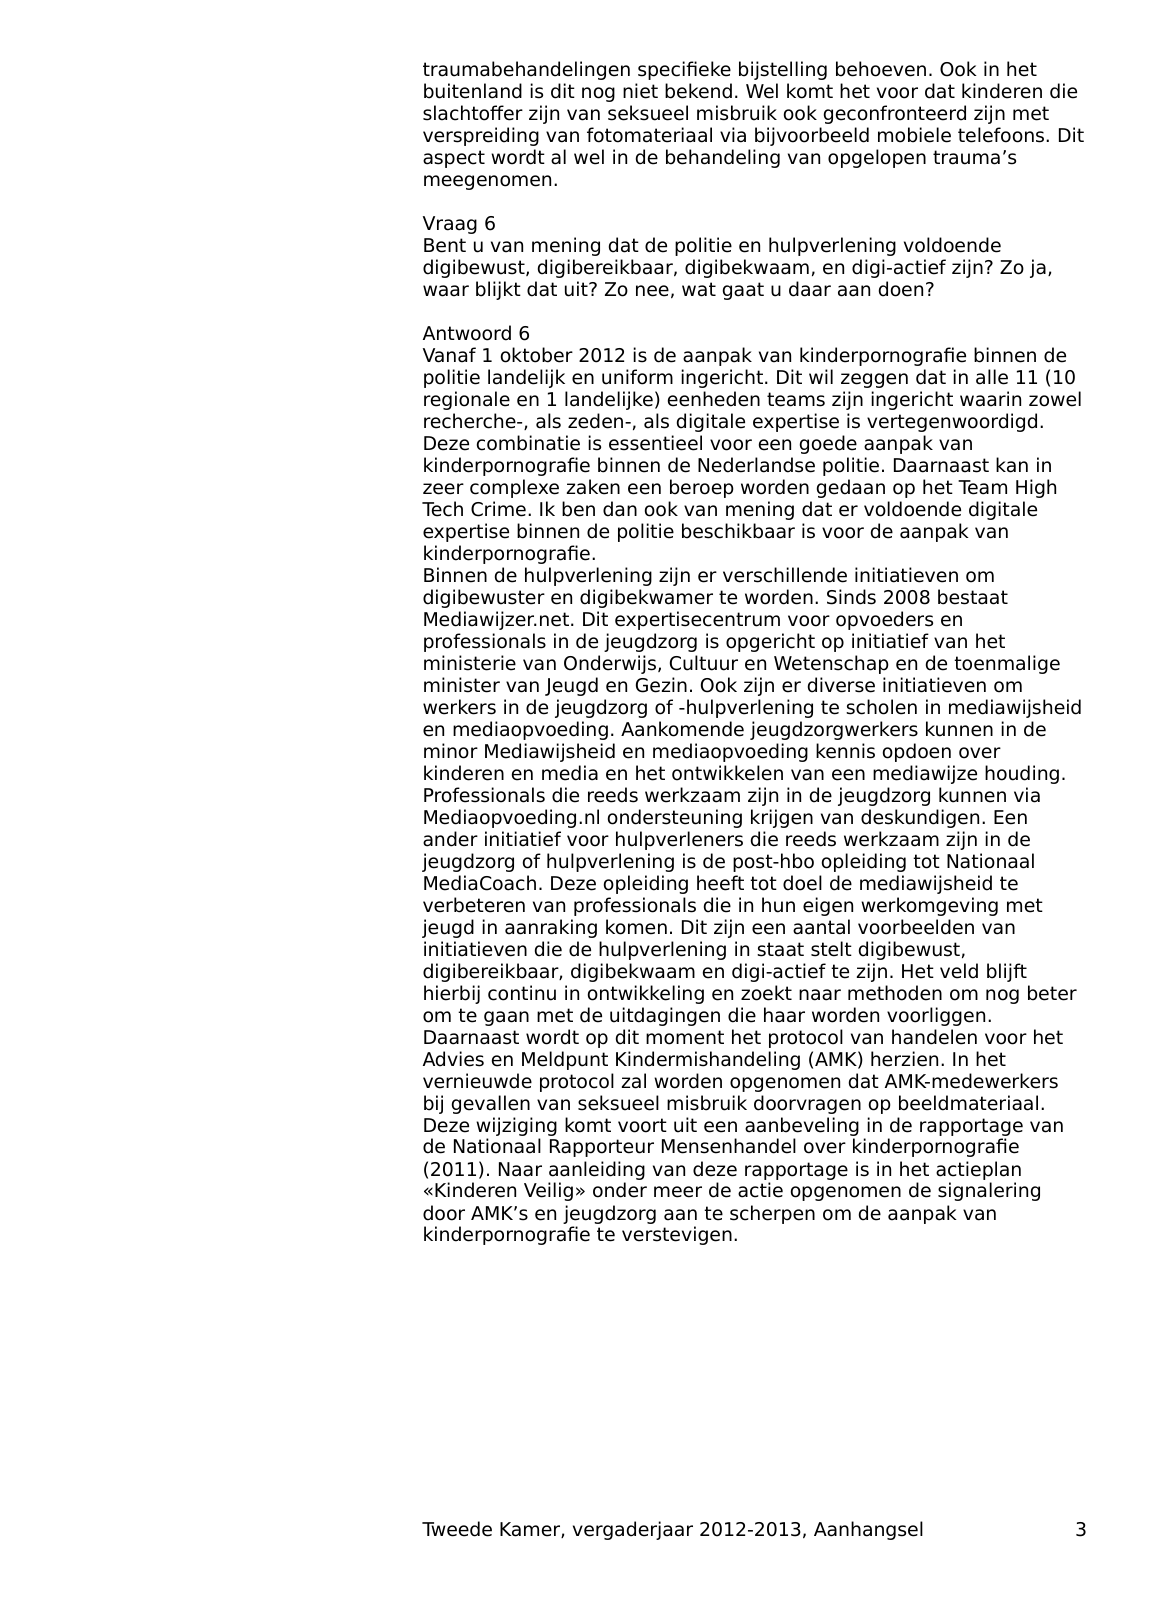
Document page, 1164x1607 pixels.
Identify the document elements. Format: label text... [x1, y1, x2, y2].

text Vraag 6 [422, 213, 1087, 235]
text Daarnaast wordt op dit moment het protocol van handelen voor het Advies en Meldpunt Kindermishandeling (AMK) herzien. In het vernieuwde protocol zal worden opgenomen dat AMK-medewerkers bij gevallen van seksueel misbruik doorvragen op beeldmateriaal. Deze wijziging komt voort uit een aanbeveling in de rapportage van de Nationaal Rapporteur Mensenhandel over kinderpornografie (2011). Naar aanleiding van deze rapportage is in het actieplan «Kinderen Veilig» onder meer de actie opgenomen de signalering door AMK’s en jeugdzorg aan te scherpen om de aanpak van kinderpornografie te verstevigen. [422, 1027, 1087, 1246]
text Antwoord 6 [422, 323, 1087, 345]
text traumabehandelingen specifieke bijstelling behoeven. Ook in het buitenland is dit nog niet bekend. Wel komt het voor dat kinderen die slachtoffer zijn van seksueel misbruik ook geconfronteerd zijn met verspreiding van fotomateriaal via bijvoorbeeld mobiele telefoons. Dit aspect wordt al wel in de behandeling van opgelopen trauma’s meegenomen. [422, 59, 1087, 191]
text Binnen de hulpverlening zijn er verschillende initiatieven om digibewuster en digibekwamer te worden. Sinds 2008 bestaat Mediawijzer.net. Dit expertisecentrum voor opvoeders en professionals in de jeugdzorg is opgericht op initiatief van het ministerie van Onderwijs, Cultuur en Wetenschap en de toenmalige minister van Jeugd en Gezin. Ook zijn er diverse initiatieven om werkers in de jeugdzorg of -hulpverlening te scholen in mediawijsheid en mediaopvoeding. Aankomende jeugdzorgwerkers kunnen in de minor Mediawijsheid en mediaopvoeding kennis opdoen over kinderen en media en het ontwikkelen van een mediawijze houding. Professionals die reeds werkzaam zijn in de jeugdzorg kunnen via Mediaopvoeding.nl ondersteuning krijgen van deskundigen. Een ander initiatief voor hulpverleners die reeds werkzaam zijn in de jeugdzorg of hulpverlening is de post-hbo opleiding tot Nationaal MediaCoach. Deze opleiding heeft tot doel de mediawijsheid te verbeteren van professionals die in hun eigen werkomgeving met jeugd in aanraking komen. Dit zijn een aantal voorbeelden van initiatieven die de hulpverlening in staat stelt digibewust, digibereikbaar, digibekwaam en digi-actief te zijn. Het veld blijft hierbij continu in ontwikkeling en zoekt naar methoden om nog beter om te gaan met de uitdagingen die haar worden voorliggen. [422, 565, 1087, 1027]
text Vanaf 1 oktober 2012 is de aanpak van kinderpornografie binnen de politie landelijk en uniform ingericht. Dit wil zeggen dat in alle 11 (10 regionale en 1 landelijke) eenheden teams zijn ingericht waarin zowel recherche-, als zeden-, als digitale expertise is vertegenwoordigd. Deze combinatie is essentieel voor een goede aanpak van kinderpornografie binnen de Nederlandse politie. Daarnaast kan in zeer complexe zaken een beroep worden gedaan op het Team High Tech Crime. Ik ben dan ook van mening dat er voldoende digitale expertise binnen de politie beschikbaar is voor de aanpak van kinderpornografie. [422, 345, 1087, 565]
text Bent u van mening dat de politie en hulpverlening voldoende digibewust, digibereikbaar, digibekwaam, en digi-actief zijn? Zo ja, waar blijkt dat uit? Zo nee, wat gaat u daar aan doen? [422, 235, 1087, 301]
